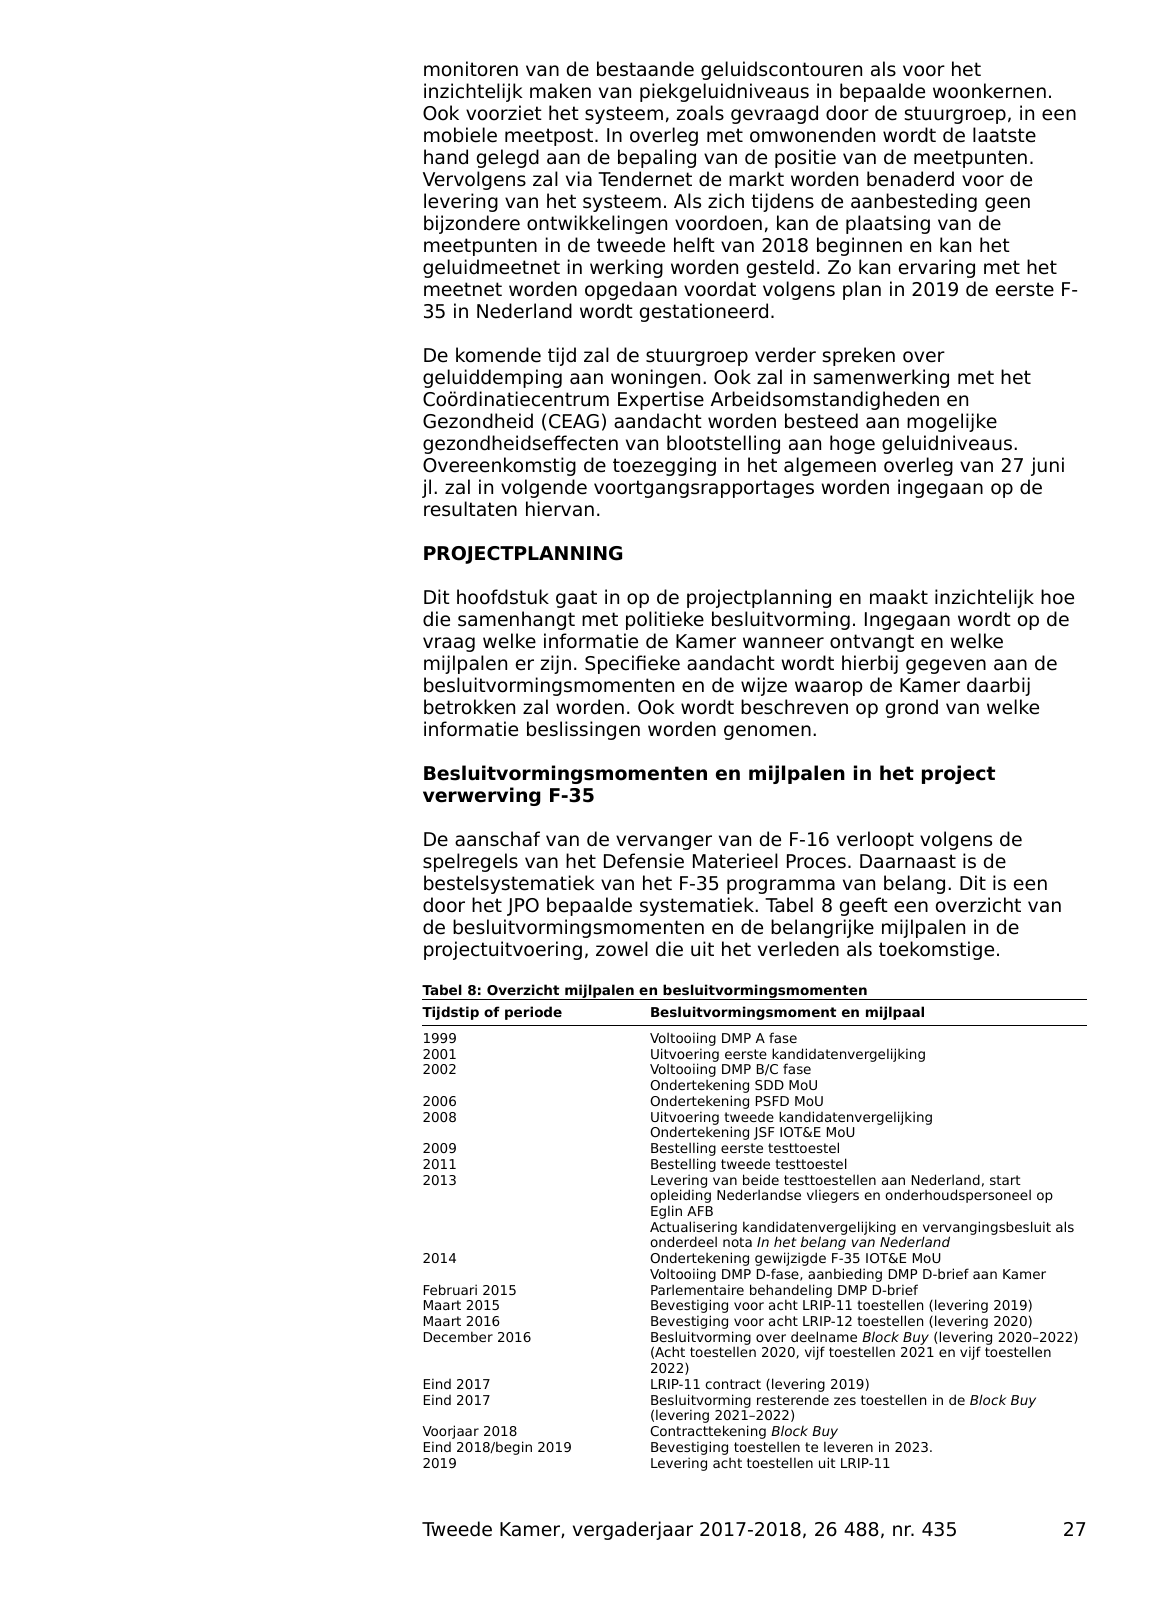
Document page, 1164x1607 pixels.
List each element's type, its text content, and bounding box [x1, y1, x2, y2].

table_cell 2002 [422, 1062, 644, 1094]
table_cell Bevestiging voor acht LRIP-11 toestellen (levering 2019) [644, 1298, 1087, 1314]
table_cell 2009 [422, 1141, 644, 1157]
text monitoren van de bestaande geluidscontouren als voor het inzichtelijk maken van piekgeluidniveaus in bepaalde woonkernen. Ook voorziet het systeem, zoals gevraagd door de stuurgroep, in een mobiele meetpost. In overleg met omwonenden wordt de laatste hand gelegd aan de bepaling van de positie van de meetpunten. Vervolgens zal via Tendernet de markt worden benaderd voor de levering van het systeem. Als zich tijdens de aanbesteding geen bijzondere ontwikkelingen voordoen, kan de plaatsing van de meetpunten in de tweede helft van 2018 beginnen en kan het geluidmeetnet in werking worden gesteld. Zo kan ervaring met het meetnet worden opgedaan voordat volgens plan in 2019 de eerste F-35 in Nederland wordt gestationeerd. [422, 59, 1087, 323]
subtitle PROJECTPLANNING [422, 543, 1087, 565]
table_cell 2008 [422, 1109, 644, 1141]
table_cell 2011 [422, 1157, 644, 1172]
table_cell December 2016 [422, 1330, 644, 1377]
text De komende tijd zal de stuurgroep verder spreken over geluiddemping aan woningen. Ook zal in samenwerking met het Coördinatiecentrum Expertise Arbeidsomstandigheden en Gezondheid (CEAG) aandacht worden besteed aan mogelijke gezondheidseffecten van blootstelling aan hoge geluidniveaus. Overeenkomstig de toezegging in het algemeen overleg van 27 juni jl. zal in volgende voortgangsrapportages worden ingegaan op de resultaten hiervan. [422, 345, 1087, 521]
table_cell Levering van beide testtoestellen aan Nederland, start opleiding Nederlandse vliegers en onderhoudspersoneel op Eglin AFB Actualisering kandidatenvergelijking en vervangingsbesluit als onderdeel nota In het belang van Nederland [644, 1172, 1087, 1251]
table_cell LRIP-11 contract (levering 2019) [644, 1377, 1087, 1392]
table_cell Besluitvorming over deelname Block Buy (levering 2020–2022) (Acht toestellen 2020, vijf toestellen 2021 en vijf toestellen 2022) [644, 1330, 1087, 1377]
table_cell Eind 2018/begin 2019 [422, 1440, 644, 1455]
table_cell Bestelling tweede testtoestel [644, 1157, 1087, 1172]
table_cell Tijdstip of periode [422, 1000, 644, 1025]
table_cell Uitvoering eerste kandidatenvergelijking [644, 1046, 1087, 1062]
table_cell Levering acht toestellen uit LRIP-11 [644, 1455, 1087, 1471]
table_header Tabel 8: Overzicht mijlpalen en besluitvormingsmomenten [422, 983, 1087, 999]
table_cell 2001 [422, 1046, 644, 1062]
table_cell Bevestiging toestellen te leveren in 2023. [644, 1440, 1087, 1455]
table_cell Maart 2016 [422, 1314, 644, 1329]
table_cell Voltooiing DMP A fase [644, 1026, 1087, 1046]
text Dit hoofdstuk gaat in op de projectplanning en maakt inzichtelijk hoe die samenhangt met politieke besluitvorming. Ingegaan wordt op de vraag welke informatie de Kamer wanneer ontvangt en welke mijlpalen er zijn. Specifieke aandacht wordt hierbij gegeven aan de besluitvormingsmomenten en de wijze waarop de Kamer daarbij betrokken zal worden. Ook wordt beschreven op grond van welke informatie beslissingen worden genomen. [422, 587, 1087, 741]
table_cell 2013 [422, 1172, 644, 1251]
table_cell Ondertekening PSFD MoU [644, 1094, 1087, 1109]
table_cell Besluitvormingsmoment en mijlpaal [644, 1000, 1087, 1025]
table_cell Bestelling eerste testtoestel [644, 1141, 1087, 1157]
table_cell 2014 [422, 1251, 644, 1282]
table_cell Uitvoering tweede kandidatenvergelijking Ondertekening JSF IOT&E MoU [644, 1109, 1087, 1141]
table_cell 2006 [422, 1094, 644, 1109]
table_cell Bevestiging voor acht LRIP-12 toestellen (levering 2020) [644, 1314, 1087, 1329]
table_cell Voorjaar 2018 [422, 1424, 644, 1440]
table_cell Contracttekening Block Buy [644, 1424, 1087, 1440]
subtitle Besluitvormingsmomenten en mijlpalen in het project verwerving F-35 [422, 763, 1087, 807]
table_cell Parlementaire behandeling DMP D-brief [644, 1283, 1087, 1298]
table_cell Februari 2015 [422, 1283, 644, 1298]
table_cell Voltooiing DMP B/C fase Ondertekening SDD MoU [644, 1062, 1087, 1094]
text De aanschaf van de vervanger van de F-16 verloopt volgens de spelregels van het Defensie Materieel Proces. Daarnaast is de bestelsystematiek van het F-35 programma van belang. Dit is een door het JPO bepaalde systematiek. Tabel 8 geeft een overzicht van de besluitvormingsmomenten en de belangrijke mijlpalen in de projectuitvoering, zowel die uit het verleden als toekomstige. [422, 829, 1087, 961]
table_cell Eind 2017 [422, 1393, 644, 1424]
table_cell Maart 2015 [422, 1298, 644, 1314]
table_cell Eind 2017 [422, 1377, 644, 1392]
table_cell 1999 [422, 1026, 644, 1046]
table_cell 2019 [422, 1455, 644, 1471]
table_cell Besluitvorming resterende zes toestellen in de Block Buy (levering 2021–2022) [644, 1393, 1087, 1424]
table_cell Ondertekening gewijzigde F-35 IOT&E MoU Voltooiing DMP D-fase, aanbieding DMP D-brief aan Kamer [644, 1251, 1087, 1282]
